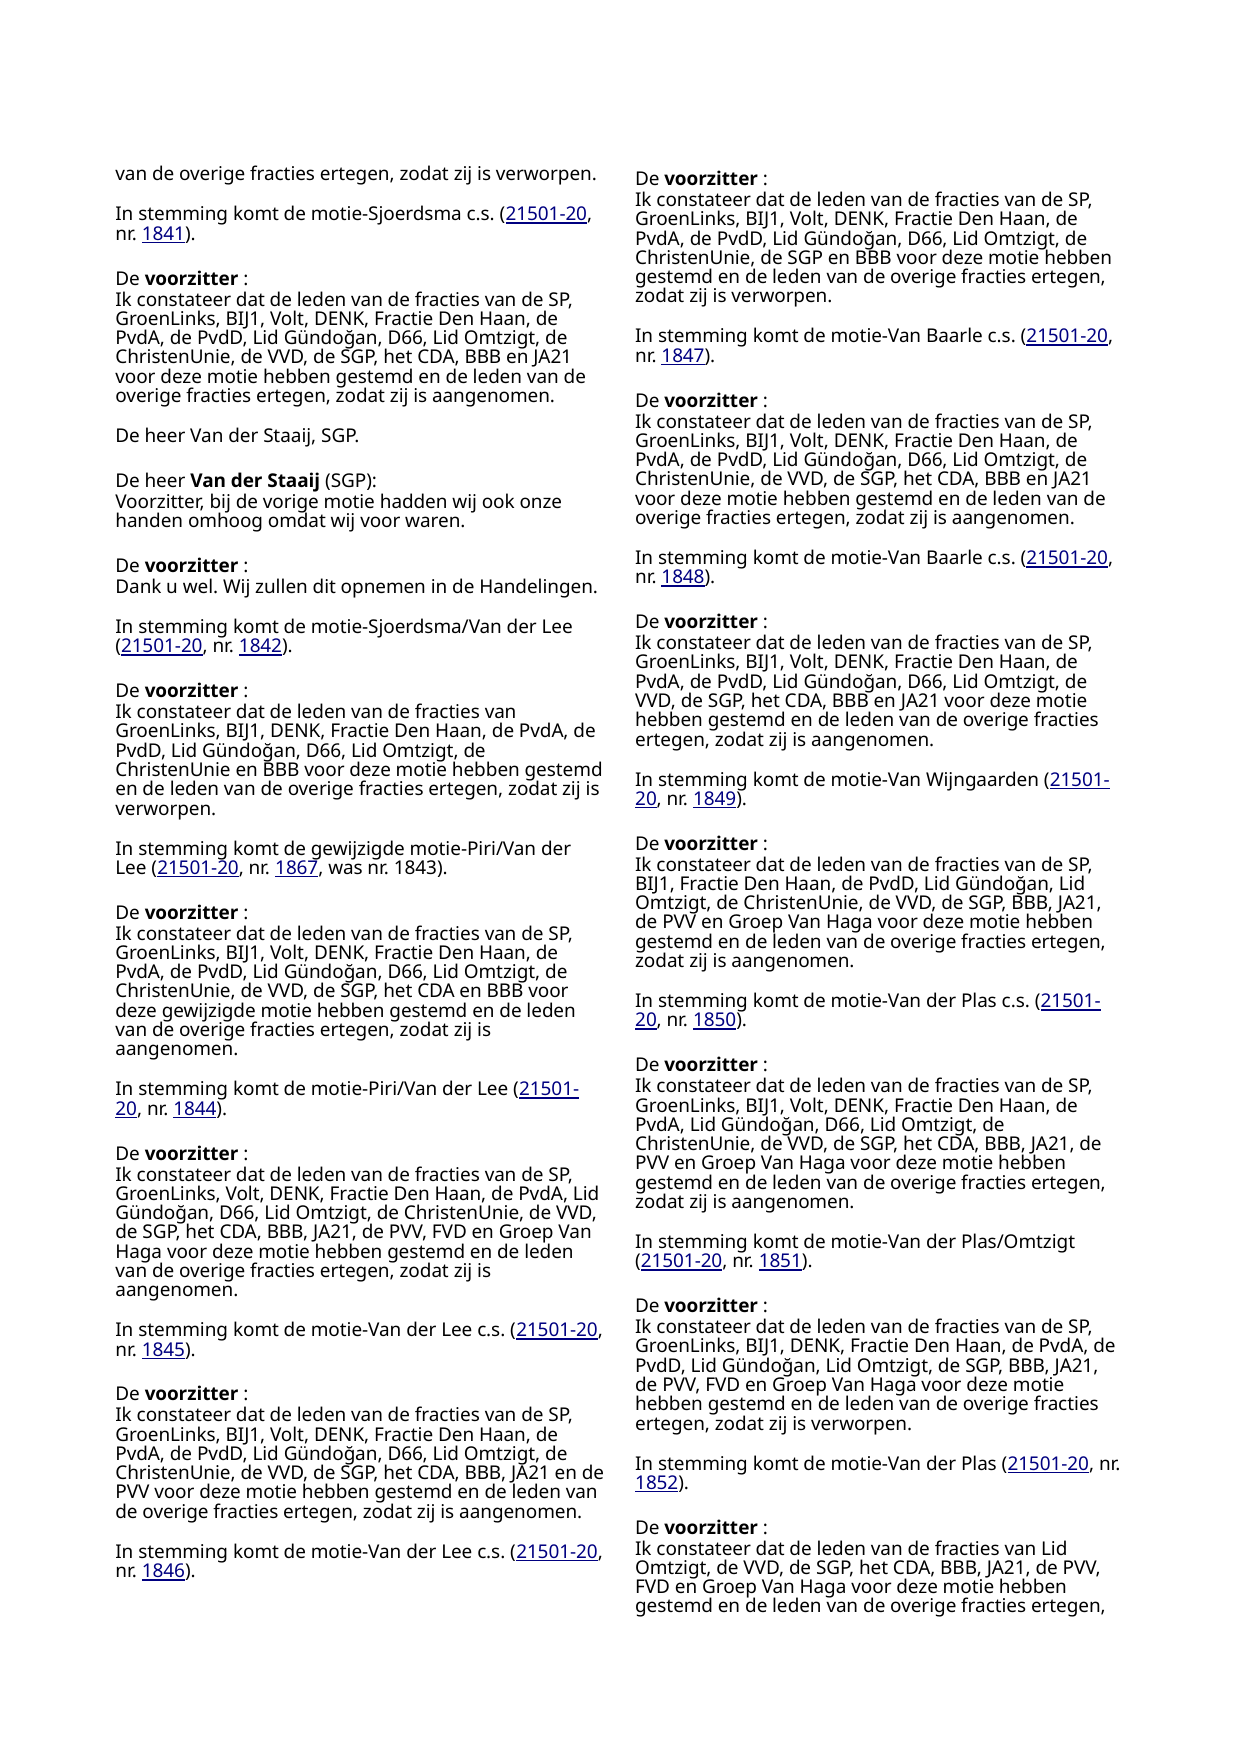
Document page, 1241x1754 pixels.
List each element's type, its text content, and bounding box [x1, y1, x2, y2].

text Ik constateer dat de leden van de fracties van Lid Omtzigt, de VVD, de SGP, het CDA, BBB, JA21, de PVV, FVD en Groep Van Haga voor deze motie hebben gestemd en de leden van de overige fracties ertegen, [635, 1540, 1125, 1617]
text De voorzitter : [635, 387, 1125, 413]
text Ik constateer dat de leden van de fracties van de SP, GroenLinks, BIJ1, Volt, DENK, Fractie Den Haan, de PvdA, de PvdD, Lid Gündoğan, D66, Lid Omtzigt, de ChristenUnie, de VVD, de SGP, het CDA, BBB en JA21 voor deze motie hebben gestemd en de leden van de overige fracties ertegen, zodat zij is aangenomen. [115, 291, 605, 406]
text Voorzitter, bij de vorige motie hadden wij ook onze handen omhoog omdat wij voor waren. [115, 493, 605, 531]
text Ik constateer dat de leden van de fracties van de SP, GroenLinks, BIJ1, Volt, DENK, Fractie Den Haan, de PvdA, de PvdD, Lid Gündoğan, D66, Lid Omtzigt, de ChristenUnie, de VVD, de SGP, het CDA en BBB voor deze gewijzigde motie hebben gestemd en de leden van de overige fracties ertegen, zodat zij is aangenomen. [115, 925, 605, 1059]
text In stemming komt de motie-Piri/Van der Lee (21501-20, nr. 1844). [115, 1080, 605, 1119]
text De heer Van der Staaij, SGP. [115, 427, 605, 446]
text De voorzitter : [115, 552, 605, 578]
text In stemming komt de motie-Van der Plas c.s. (21501-20, nr. 1850). [635, 992, 1125, 1031]
text De voorzitter : [635, 830, 1125, 856]
text De voorzitter : [115, 899, 605, 925]
text De voorzitter : [115, 265, 605, 291]
text De voorzitter : [115, 677, 605, 703]
text De voorzitter : [115, 1381, 605, 1406]
text Ik constateer dat de leden van de fracties van de SP, GroenLinks, Volt, DENK, Fractie Den Haan, de PvdA, Lid Gündoğan, D66, Lid Omtzigt, de ChristenUnie, de VVD, de SGP, het CDA, BBB, JA21, de PVV, FVD en Groep Van Haga voor deze motie hebben gestemd en de leden van de overige fracties ertegen, zodat zij is aangenomen. [115, 1166, 605, 1300]
text Ik constateer dat de leden van de fracties van de SP, GroenLinks, BIJ1, Volt, DENK, Fractie Den Haan, de PvdA, de PvdD, Lid Gündoğan, D66, Lid Omtzigt, de VVD, de SGP, het CDA, BBB en JA21 voor deze motie hebben gestemd en de leden van de overige fracties ertegen, zodat zij is aangenomen. [635, 634, 1125, 750]
text Ik constateer dat de leden van de fracties van de SP, GroenLinks, BIJ1, Volt, DENK, Fractie Den Haan, de PvdA, Lid Gündoğan, D66, Lid Omtzigt, de ChristenUnie, de VVD, de SGP, het CDA, BBB, JA21, de PVV en Groep Van Haga voor deze motie hebben gestemd en de leden van de overige fracties ertegen, zodat zij is aangenomen. [635, 1077, 1125, 1212]
text In stemming komt de motie-Van Baarle c.s. (21501-20, nr. 1847). [635, 327, 1125, 366]
text In stemming komt de gewijzigde motie-Piri/Van der Lee (21501-20, nr. 1867, was nr. 1843). [115, 839, 605, 878]
text Ik constateer dat de leden van de fracties van de SP, GroenLinks, BIJ1, Volt, DENK, Fractie Den Haan, de PvdA, de PvdD, Lid Gündoğan, D66, Lid Omtzigt, de ChristenUnie, de SGP en BBB voor deze motie hebben gestemd en de leden van de overige fracties ertegen, zodat zij is verworpen. [635, 191, 1125, 307]
text De voorzitter : [635, 165, 1125, 191]
text In stemming komt de motie-Van der Lee c.s. (21501-20, nr. 1845). [115, 1321, 605, 1360]
text Ik constateer dat de leden van de fracties van GroenLinks, BIJ1, DENK, Fractie Den Haan, de PvdA, de PvdD, Lid Gündoğan, D66, Lid Omtzigt, de ChristenUnie en BBB voor deze motie hebben gestemd en de leden van de overige fracties ertegen, zodat zij is verworpen. [115, 703, 605, 819]
text Dank u wel. Wij zullen dit opnemen in de Handelingen. [115, 578, 605, 597]
text In stemming komt de motie-Sjoerdsma/Van der Lee (21501-20, nr. 1842). [115, 618, 605, 657]
text In stemming komt de motie-Van Baarle c.s. (21501-20, nr. 1848). [635, 549, 1125, 588]
text De voorzitter : [635, 608, 1125, 634]
text De voorzitter : [115, 1140, 605, 1166]
text Ik constateer dat de leden van de fracties van de SP, GroenLinks, BIJ1, Volt, DENK, Fractie Den Haan, de PvdA, de PvdD, Lid Gündoğan, D66, Lid Omtzigt, de ChristenUnie, de VVD, de SGP, het CDA, BBB, JA21 en de PVV voor deze motie hebben gestemd en de leden van de overige fracties ertegen, zodat zij is aangenomen. [115, 1406, 605, 1522]
text Ik constateer dat de leden van de fracties van de SP, GroenLinks, BIJ1, DENK, Fractie Den Haan, de PvdA, de PvdD, Lid Gündoğan, Lid Omtzigt, de SGP, BBB, JA21, de PVV, FVD en Groep Van Haga voor deze motie hebben gestemd en de leden van de overige fracties ertegen, zodat zij is verworpen. [635, 1318, 1125, 1434]
text In stemming komt de motie-Van der Plas/Omtzigt (21501-20, nr. 1851). [635, 1233, 1125, 1272]
text In stemming komt de motie-Van Wijngaarden (21501-20, nr. 1849). [635, 771, 1125, 809]
text De heer Van der Staaij (SGP): [115, 467, 605, 493]
text In stemming komt de motie-Van der Lee c.s. (21501-20, nr. 1846). [115, 1543, 605, 1581]
text De voorzitter : [635, 1514, 1125, 1540]
text De voorzitter : [635, 1292, 1125, 1318]
text van de overige fracties ertegen, zodat zij is verworpen. [115, 165, 605, 184]
text Ik constateer dat de leden van de fracties van de SP, GroenLinks, BIJ1, Volt, DENK, Fractie Den Haan, de PvdA, de PvdD, Lid Gündoğan, D66, Lid Omtzigt, de ChristenUnie, de VVD, de SGP, het CDA, BBB en JA21 voor deze motie hebben gestemd en de leden van de overige fracties ertegen, zodat zij is aangenomen. [635, 413, 1125, 528]
text De voorzitter : [635, 1052, 1125, 1077]
text In stemming komt de motie-Sjoerdsma c.s. (21501-20, nr. 1841). [115, 205, 605, 244]
text Ik constateer dat de leden van de fracties van de SP, BIJ1, Fractie Den Haan, de PvdD, Lid Gündoğan, Lid Omtzigt, de ChristenUnie, de VVD, de SGP, BBB, JA21, de PVV en Groep Van Haga voor deze motie hebben gestemd en de leden van de overige fracties ertegen, zodat zij is aangenomen. [635, 856, 1125, 971]
text In stemming komt de motie-Van der Plas (21501-20, nr. 1852). [635, 1454, 1125, 1493]
